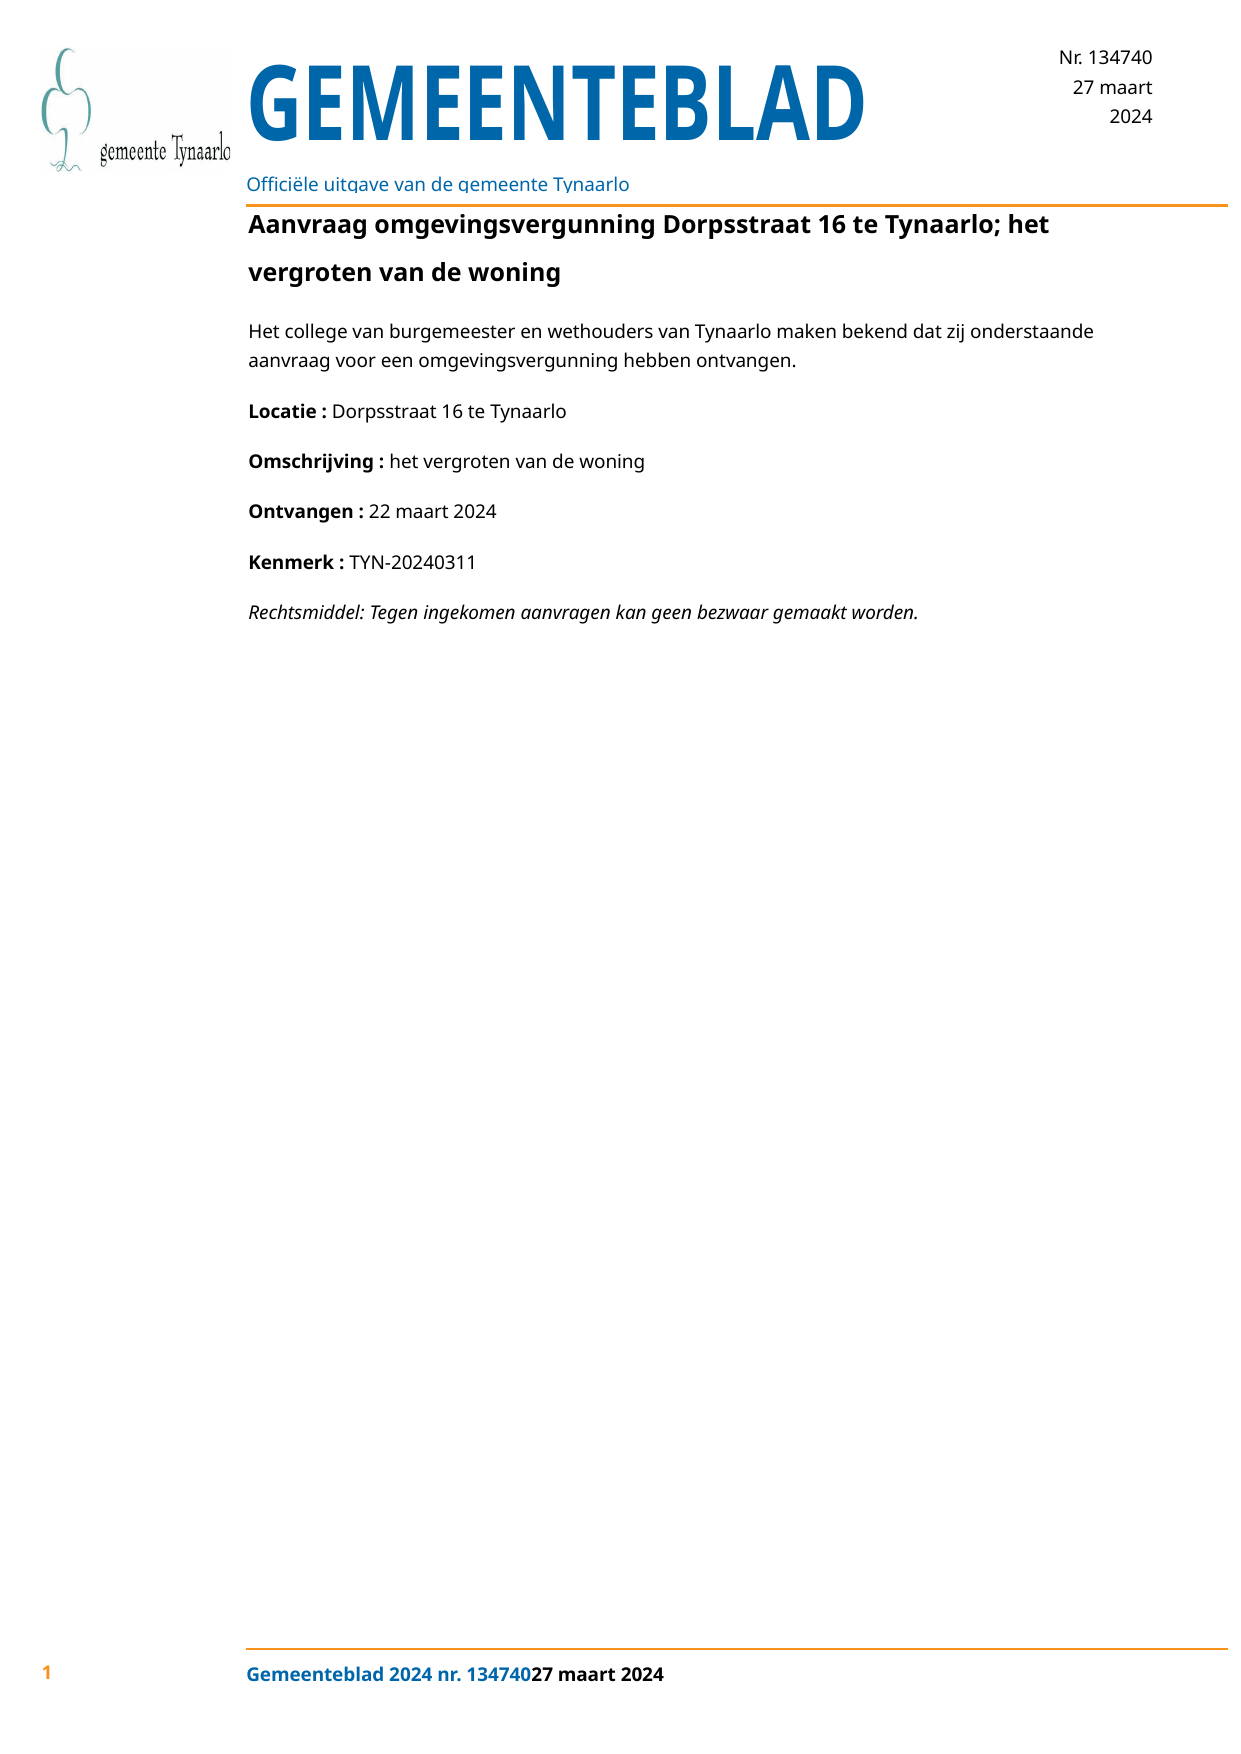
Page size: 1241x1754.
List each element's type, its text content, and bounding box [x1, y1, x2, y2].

text Aanvraag omgevingsvergunning Dorpsstraat 16 te Tynaarlo; het vergroten van de woning [248, 207, 1152, 288]
text Omschrijving : het vergroten van de woning [248, 448, 1152, 474]
picture [41, 47, 231, 172]
text Ontvangen : 22 maart 2024 [248, 499, 1152, 524]
text Het college van burgemeester en wethouders van Tynaarlo maken bekend dat zij onderstaande aanvraag voor een omgevingsvergunning hebben ontvangen. [248, 318, 1152, 373]
text Rechtsmiddel: Tegen ingekomen aanvragen kan geen bezwaar gemaakt worden. [248, 599, 1152, 625]
text Locatie : Dorpsstraat 16 te Tynaarlo [248, 398, 1152, 424]
text Kenmerk : TYN-20240311 [248, 549, 1152, 575]
